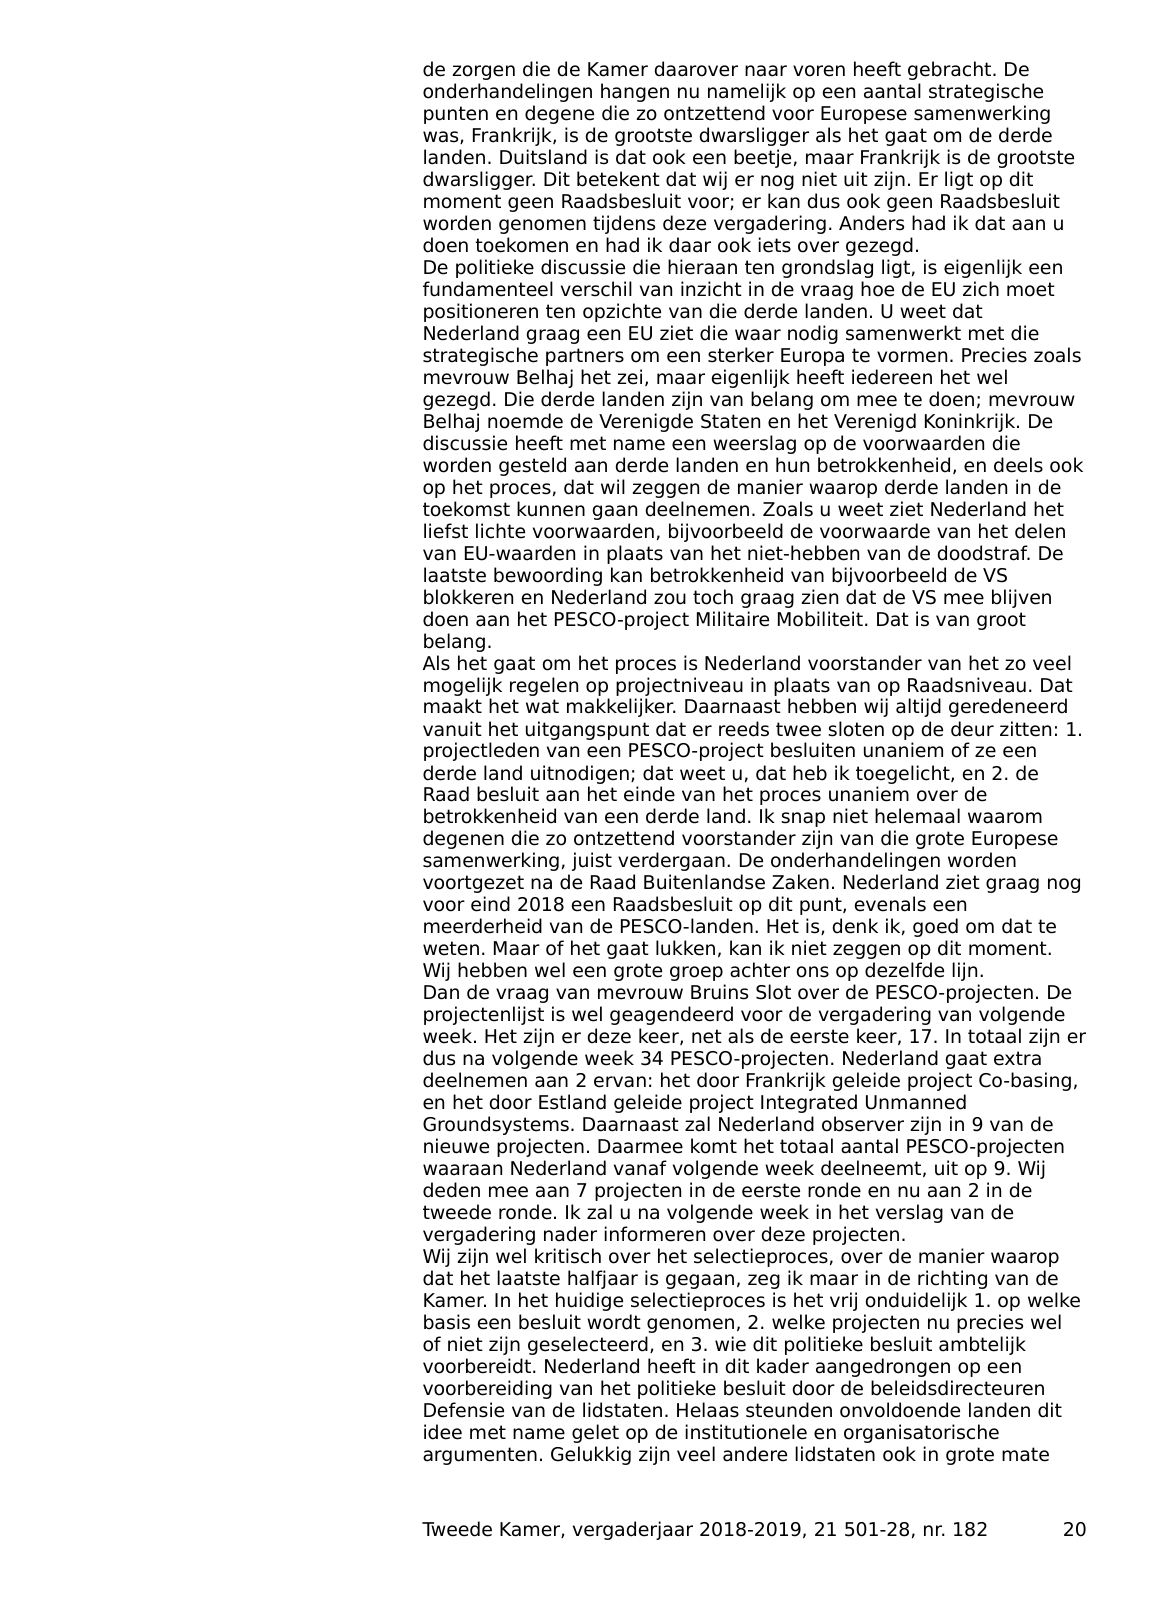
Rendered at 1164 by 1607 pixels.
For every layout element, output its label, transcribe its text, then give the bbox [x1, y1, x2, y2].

text Wij zijn wel kritisch over het selectieproces, over de manier waarop dat het laatste halfjaar is gegaan, zeg ik maar in de richting van de Kamer. In het huidige selectieproces is het vrij onduidelijk 1. op welke basis een besluit wordt genomen, 2. welke projecten nu precies wel of niet zijn geselecteerd, en 3. wie dit politieke besluit ambtelijk voorbereidt. Nederland heeft in dit kader aangedrongen op een voorbereiding van het politieke besluit door de beleidsdirecteuren Defensie van de lidstaten. Helaas steunden onvoldoende landen dit idee met name gelet op de institutionele en organisatorische argumenten. Gelukkig zijn veel andere lidstaten ook in grote mate [422, 1246, 1087, 1466]
text De politieke discussie die hieraan ten grondslag ligt, is eigenlijk een fundamenteel verschil van inzicht in de vraag hoe de EU zich moet positioneren ten opzichte van die derde landen. U weet dat Nederland graag een EU ziet die waar nodig samenwerkt met die strategische partners om een sterker Europa te vormen. Precies zoals mevrouw Belhaj het zei, maar eigenlijk heeft iedereen het wel gezegd. Die derde landen zijn van belang om mee te doen; mevrouw Belhaj noemde de Verenigde Staten en het Verenigd Koninkrijk. De discussie heeft met name een weerslag op de voorwaarden die worden gesteld aan derde landen en hun betrokkenheid, en deels ook op het proces, dat wil zeggen de manier waarop derde landen in de toekomst kunnen gaan deelnemen. Zoals u weet ziet Nederland het liefst lichte voorwaarden, bijvoorbeeld de voorwaarde van het delen van EU-waarden in plaats van het niet-hebben van de doodstraf. De laatste bewoording kan betrokkenheid van bijvoorbeeld de VS blokkeren en Nederland zou toch graag zien dat de VS mee blijven doen aan het PESCO-project Militaire Mobiliteit. Dat is van groot belang. [422, 257, 1087, 652]
text Dan de vraag van mevrouw Bruins Slot over de PESCO-projecten. De projectenlijst is wel geagendeerd voor de vergadering van volgende week. Het zijn er deze keer, net als de eerste keer, 17. In totaal zijn er dus na volgende week 34 PESCO-projecten. Nederland gaat extra deelnemen aan 2 ervan: het door Frankrijk geleide project Co-basing, en het door Estland geleide project Integrated Unmanned Groundsystems. Daarnaast zal Nederland observer zijn in 9 van de nieuwe projecten. Daarmee komt het totaal aantal PESCO-projecten waaraan Nederland vanaf volgende week deelneemt, uit op 9. Wij deden mee aan 7 projecten in de eerste ronde en nu aan 2 in de tweede ronde. Ik zal u na volgende week in het verslag van de vergadering nader informeren over deze projecten. [422, 982, 1087, 1246]
text de zorgen die de Kamer daarover naar voren heeft gebracht. De onderhandelingen hangen nu namelijk op een aantal strategische punten en degene die zo ontzettend voor Europese samenwerking was, Frankrijk, is de grootste dwarsligger als het gaat om de derde landen. Duitsland is dat ook een beetje, maar Frankrijk is de grootste dwarsligger. Dit betekent dat wij er nog niet uit zijn. Er ligt op dit moment geen Raadsbesluit voor; er kan dus ook geen Raadsbesluit worden genomen tijdens deze vergadering. Anders had ik dat aan u doen toekomen en had ik daar ook iets over gezegd. [422, 59, 1087, 257]
text Als het gaat om het proces is Nederland voorstander van het zo veel mogelijk regelen op projectniveau in plaats van op Raadsniveau. Dat maakt het wat makkelijker. Daarnaast hebben wij altijd geredeneerd vanuit het uitgangspunt dat er reeds twee sloten op de deur zitten: 1. projectleden van een PESCO-project besluiten unaniem of ze een derde land uitnodigen; dat weet u, dat heb ik toegelicht, en 2. de Raad besluit aan het einde van het proces unaniem over de betrokkenheid van een derde land. Ik snap niet helemaal waarom degenen die zo ontzettend voorstander zijn van die grote Europese samenwerking, juist verdergaan. De onderhandelingen worden voortgezet na de Raad Buitenlandse Zaken. Nederland ziet graag nog voor eind 2018 een Raadsbesluit op dit punt, evenals een meerderheid van de PESCO-landen. Het is, denk ik, goed om dat te weten. Maar of het gaat lukken, kan ik niet zeggen op dit moment. Wij hebben wel een grote groep achter ons op dezelfde lijn. [422, 652, 1087, 982]
